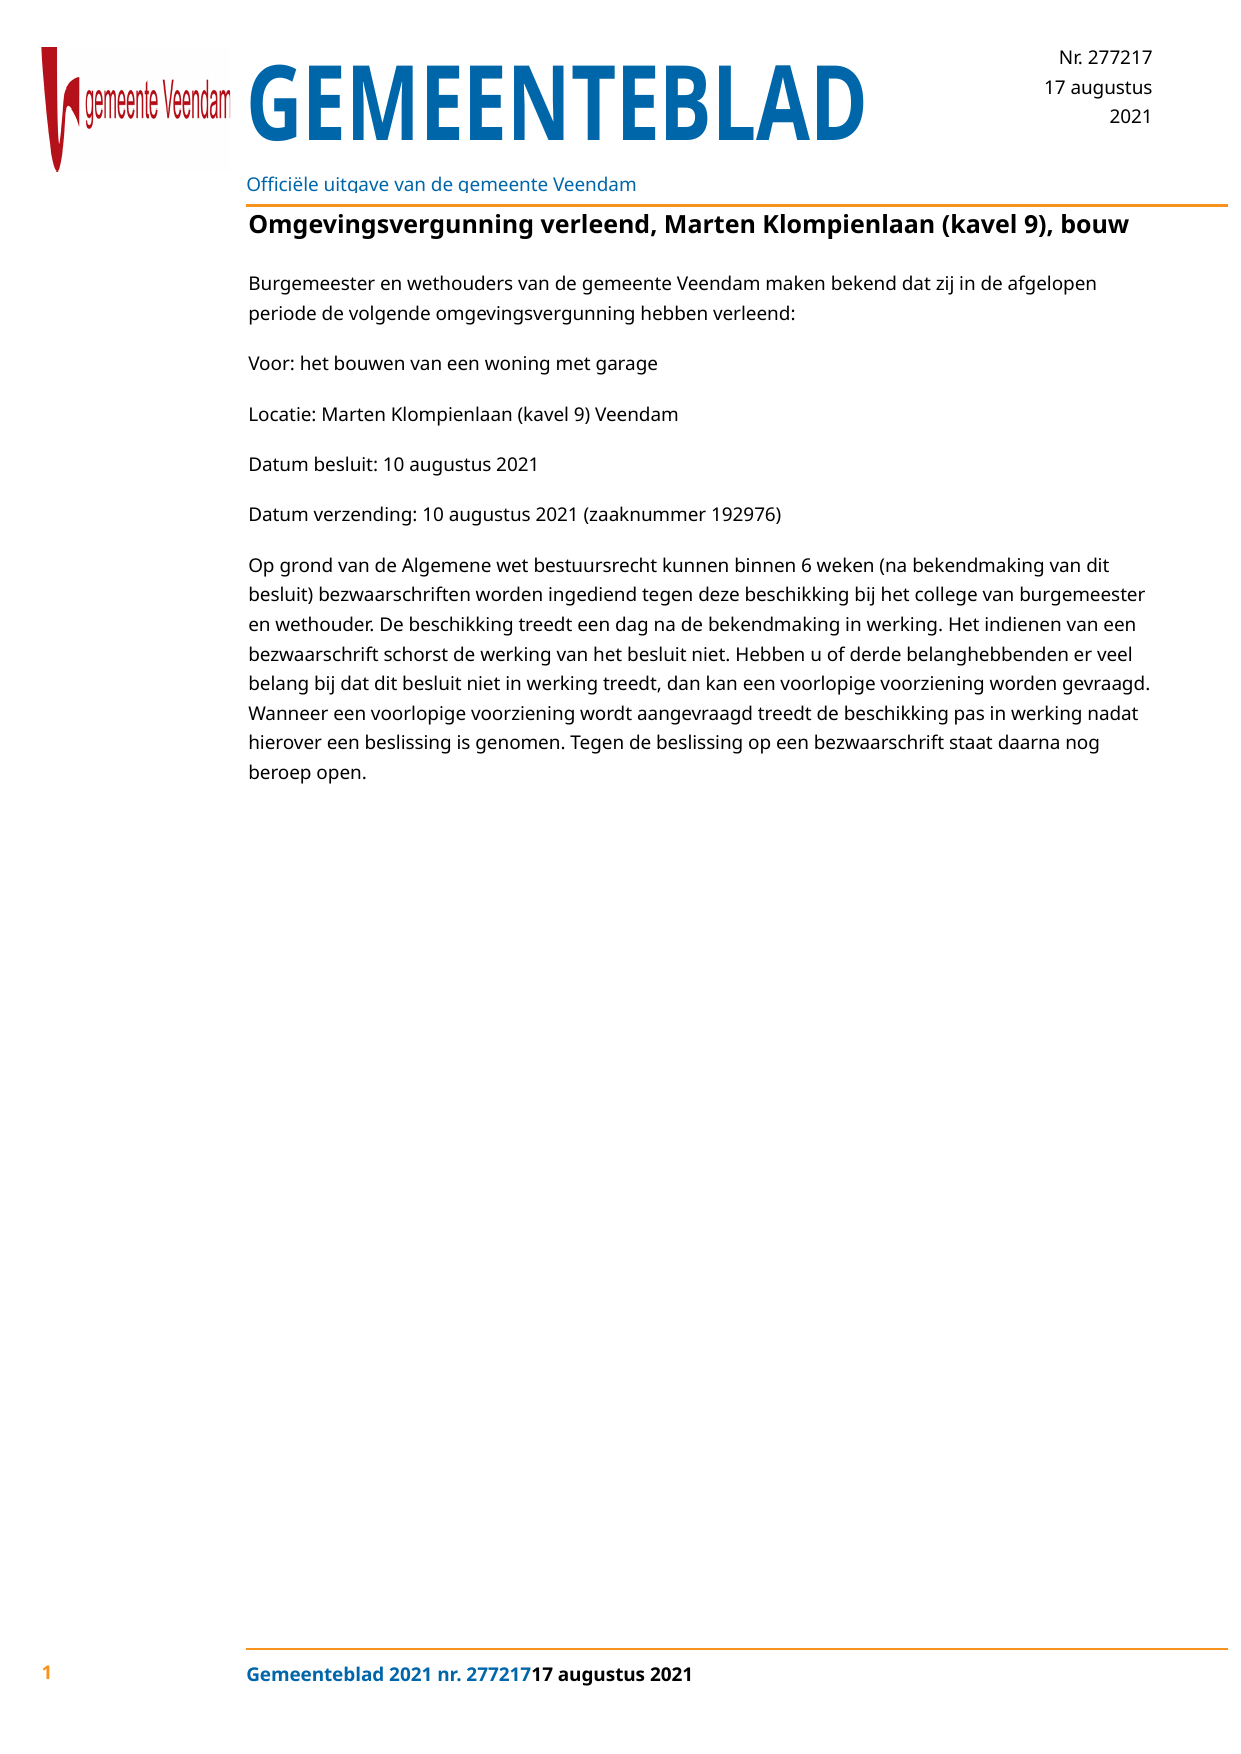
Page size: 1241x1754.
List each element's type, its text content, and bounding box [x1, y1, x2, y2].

text Datum besluit: 10 augustus 2021 [248, 451, 1152, 477]
text Locatie: Marten Klompienlaan (kavel 9) Veendam [248, 401, 1152, 426]
text Burgemeester en wethouders van de gemeente Veendam maken bekend dat zij in de afgelopen periode de volgende omgevingsvergunning hebben verleend: [248, 270, 1152, 326]
text Datum verzending: 10 augustus 2021 (zaaknummer 192976) [248, 502, 1152, 527]
text Op grond van de Algemene wet bestuursrecht kunnen binnen 6 weken (na bekendmaking van dit besluit) bezwaarschriften worden ingediend tegen deze beschikking bij het college van burgemeester en wethouder. De beschikking treedt een dag na de bekendmaking in werking. Het indienen van een bezwaarschrift schorst de werking van het besluit niet. Hebben u of derde belanghebbenden er veel belang bij dat dit besluit niet in werking treedt, dan kan een voorlopige voorziening worden gevraagd. Wanneer een voorlopige voorziening wordt aangevraagd treedt de beschikking pas in werking nadat hierover een beslissing is genomen. Tegen de beslissing op een bezwaarschrift staat daarna nog beroep open. [248, 552, 1152, 785]
text Omgevingsvergunning verleend, Marten Klompienlaan (kavel 9), bouw [248, 207, 1152, 241]
picture [41, 47, 231, 172]
text Voor: het bouwen van een woning met garage [248, 350, 1152, 376]
